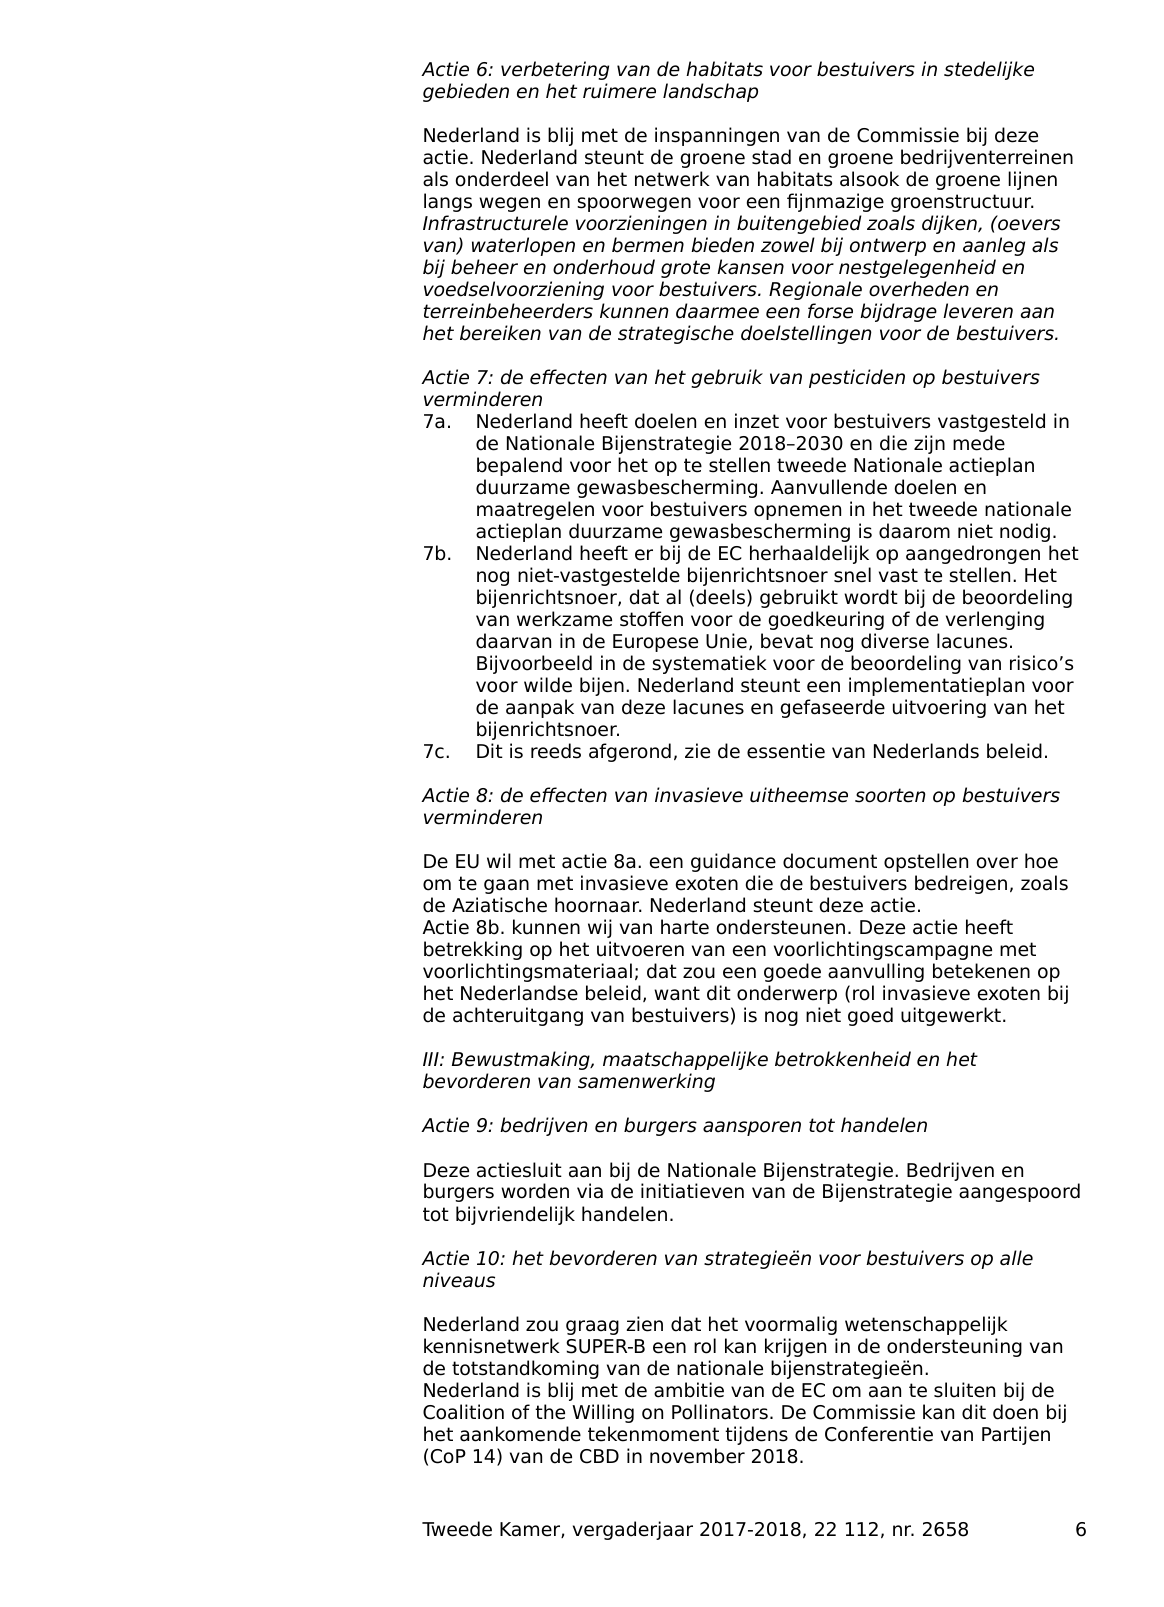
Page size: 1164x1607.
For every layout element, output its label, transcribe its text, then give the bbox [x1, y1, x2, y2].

text 7c. Dit is reeds afgerond, zie de essentie van Nederlands beleid. [422, 741, 1087, 763]
text Infrastructurele voorzieningen in buitengebied zoals dijken, (oevers van) waterlopen en bermen bieden zowel bij ontwerp en aanleg als bij beheer en onderhoud grote kansen voor nestgelegenheid en voedselvoorziening voor bestuivers. Regionale overheden en terreinbeheerders kunnen daarmee een forse bijdrage leveren aan het bereiken van de strategische doelstellingen voor de bestuivers. [422, 213, 1087, 345]
text Deze actiesluit aan bij de Nationale Bijenstrategie. Bedrijven en burgers worden via de initiatieven van de Bijenstrategie aangespoord tot bijvriendelijk handelen. [422, 1159, 1087, 1225]
text Actie 8b. kunnen wij van harte ondersteunen. Deze actie heeft betrekking op het uitvoeren van een voorlichtingscampagne met voorlichtingsmateriaal; dat zou een goede aanvulling betekenen op het Nederlandse beleid, want dit onderwerp (rol invasieve exoten bij de achteruitgang van bestuivers) is nog niet goed uitgewerkt. [422, 917, 1087, 1027]
text 7a. Nederland heeft doelen en inzet voor bestuivers vastgesteld in de Nationale Bijenstrategie 2018–2030 en die zijn mede bepalend voor het op te stellen tweede Nationale actieplan duurzame gewasbescherming. Aanvullende doelen en maatregelen voor bestuivers opnemen in het tweede nationale actieplan duurzame gewasbescherming is daarom niet nodig. [422, 411, 1087, 543]
subtitle Actie 6: verbetering van de habitats voor bestuivers in stedelijke gebieden en het ruimere landschap [422, 59, 1087, 103]
subtitle Actie 10: het bevorderen van strategieën voor bestuivers op alle niveaus [422, 1248, 1087, 1292]
subtitle Actie 8: de effecten van invasieve uitheemse soorten op bestuivers verminderen [422, 785, 1087, 829]
text Nederland zou graag zien dat het voormalig wetenschappelijk kennisnetwerk SUPER-B een rol kan krijgen in de ondersteuning van de totstandkoming van de nationale bijenstrategieën. [422, 1314, 1087, 1380]
text Nederland is blij met de ambitie van de EC om aan te sluiten bij de Coalition of the Willing on Pollinators. De Commissie kan dit doen bij het aankomende tekenmoment tijdens de Conferentie van Partijen (CoP 14) van de CBD in november 2018. [422, 1380, 1087, 1468]
subtitle Actie 9: bedrijven en burgers aansporen tot handelen [422, 1115, 1087, 1137]
subtitle Actie 7: de effecten van het gebruik van pesticiden op bestuivers verminderen [422, 367, 1087, 411]
text Nederland is blij met de inspanningen van de Commissie bij deze actie. Nederland steunt de groene stad en groene bedrijventerreinen als onderdeel van het netwerk van habitats alsook de groene lijnen langs wegen en spoorwegen voor een fijnmazige groenstructuur. [422, 125, 1087, 213]
text 7b. Nederland heeft er bij de EC herhaaldelijk op aangedrongen het nog niet-vastgestelde bijenrichtsnoer snel vast te stellen. Het bijenrichtsnoer, dat al (deels) gebruikt wordt bij de beoordeling van werkzame stoffen voor de goedkeuring of de verlenging daarvan in de Europese Unie, bevat nog diverse lacunes. Bijvoorbeeld in de systematiek voor de beoordeling van risico’s voor wilde bijen. Nederland steunt een implementatieplan voor de aanpak van deze lacunes en gefaseerde uitvoering van het bijenrichtsnoer. [422, 543, 1087, 741]
subtitle III: Bewustmaking, maatschappelijke betrokkenheid en het bevorderen van samenwerking [422, 1049, 1087, 1093]
text De EU wil met actie 8a. een guidance document opstellen over hoe om te gaan met invasieve exoten die de bestuivers bedreigen, zoals de Aziatische hoornaar. Nederland steunt deze actie. [422, 851, 1087, 917]
